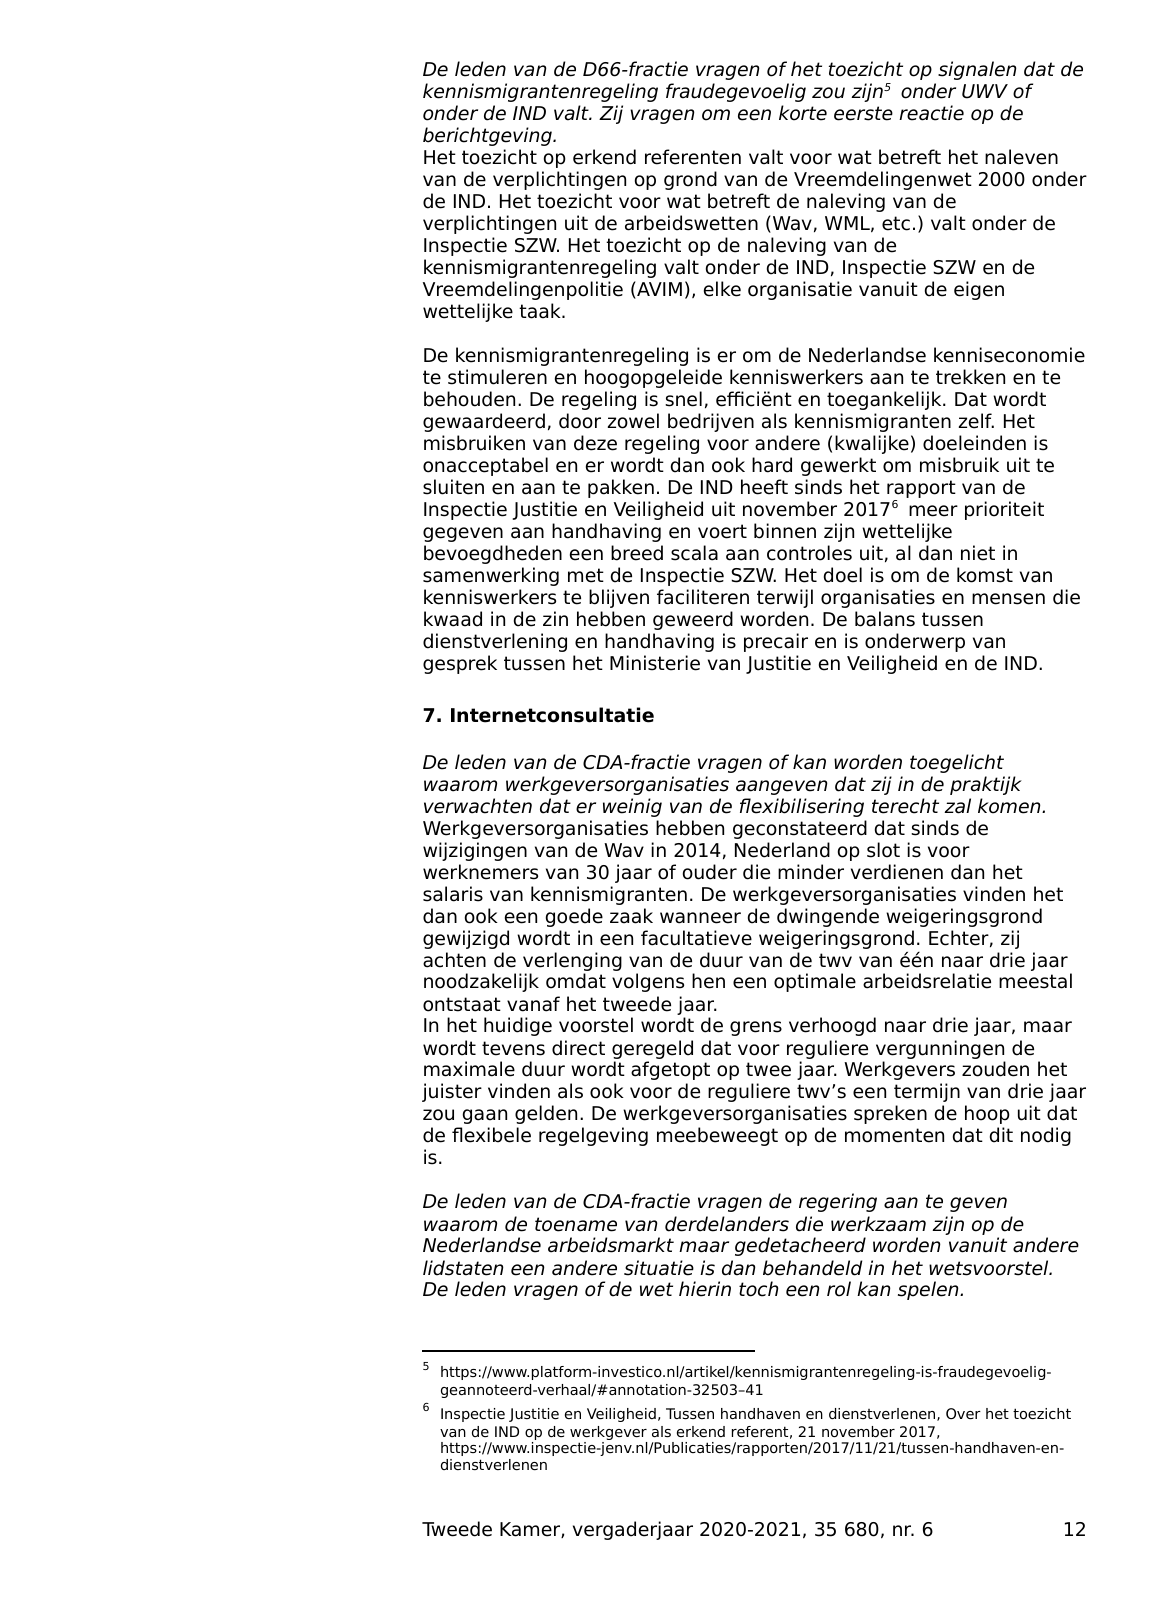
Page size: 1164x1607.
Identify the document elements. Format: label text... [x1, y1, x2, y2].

text De leden van de CDA-fractie vragen de regering aan te geven waarom de toename van derdelanders die werkzaam zijn op de Nederlandse arbeidsmarkt maar gedetacheerd worden vanuit andere lidstaten een andere situatie is dan behandeld in het wetsvoorstel. De leden vragen of de wet hierin toch een rol kan spelen. [422, 1191, 1087, 1301]
text In het huidige voorstel wordt de grens verhoogd naar drie jaar, maar wordt tevens direct geregeld dat voor reguliere vergunningen de maximale duur wordt afgetopt op twee jaar. Werkgevers zouden het juister vinden als ook voor de reguliere twv’s een termijn van drie jaar zou gaan gelden. De werkgeversorganisaties spreken de hoop uit dat de flexibele regelgeving meebeweegt op de momenten dat dit nodig is. [422, 1015, 1087, 1169]
text De leden van de D66-fractie vragen of het toezicht op signalen dat de kennismigrantenregeling fraudegevoelig zou zijn onder UWV of onder de IND valt. Zij vragen om een korte eerste reactie op de berichtgeving. [422, 59, 1087, 147]
text Het toezicht op erkend referenten valt voor wat betreft het naleven van de verplichtingen op grond van de Vreemdelingenwet 2000 onder de IND. Het toezicht voor wat betreft de naleving van de verplichtingen uit de arbeidswetten (Wav, WML, etc.) valt onder de Inspectie SZW. Het toezicht op de naleving van de kennismigrantenregeling valt onder de IND, Inspectie SZW en de Vreemdelingenpolitie (AVIM), elke organisatie vanuit de eigen wettelijke taak. [422, 147, 1087, 323]
text Inspectie Justitie en Veiligheid, Tussen handhaven en dienstverlenen, Over het toezicht van de IND op de werkgever als erkend referent, 21 november 2017, https://www.inspectie-jenv.nl/Publicaties/rapporten/2017/11/21/tussen-handhaven-en-dienstverlenen [422, 1402, 1087, 1474]
subtitle 7. Internetconsultatie [422, 705, 1087, 727]
text De leden van de CDA-fractie vragen of kan worden toegelicht waarom werkgeversorganisaties aangeven dat zij in de praktijk verwachten dat er weinig van de flexibilisering terecht zal komen. [422, 752, 1087, 818]
text https://www.platform-investico.nl/artikel/kennismigrantenregeling-is-fraudegevoelig-geannoteerd-verhaal/#annotation-32503–41 [422, 1360, 1087, 1399]
text De kennismigrantenregeling is er om de Nederlandse kenniseconomie te stimuleren en hoogopgeleide kenniswerkers aan te trekken en te behouden. De regeling is snel, efficiënt en toegankelijk. Dat wordt gewaardeerd, door zowel bedrijven als kennismigranten zelf. Het misbruiken van deze regeling voor andere (kwalijke) doeleinden is onacceptabel en er wordt dan ook hard gewerkt om misbruik uit te sluiten en aan te pakken. De IND heeft sinds het rapport van de Inspectie Justitie en Veiligheid uit november 2017 meer prioriteit gegeven aan handhaving en voert binnen zijn wettelijke bevoegdheden een breed scala aan controles uit, al dan niet in samenwerking met de Inspectie SZW. Het doel is om de komst van kenniswerkers te blijven faciliteren terwijl organisaties en mensen die kwaad in de zin hebben geweerd worden. De balans tussen dienstverlening en handhaving is precair en is onderwerp van gesprek tussen het Ministerie van Justitie en Veiligheid en de IND. [422, 345, 1087, 675]
text Werkgeversorganisaties hebben geconstateerd dat sinds de wijzigingen van de Wav in 2014, Nederland op slot is voor werknemers van 30 jaar of ouder die minder verdienen dan het salaris van kennismigranten. De werkgeversorganisaties vinden het dan ook een goede zaak wanneer de dwingende weigeringsgrond gewijzigd wordt in een facultatieve weigeringsgrond. Echter, zij achten de verlenging van de duur van de twv van één naar drie jaar noodzakelijk omdat volgens hen een optimale arbeidsrelatie meestal ontstaat vanaf het tweede jaar. [422, 818, 1087, 1015]
